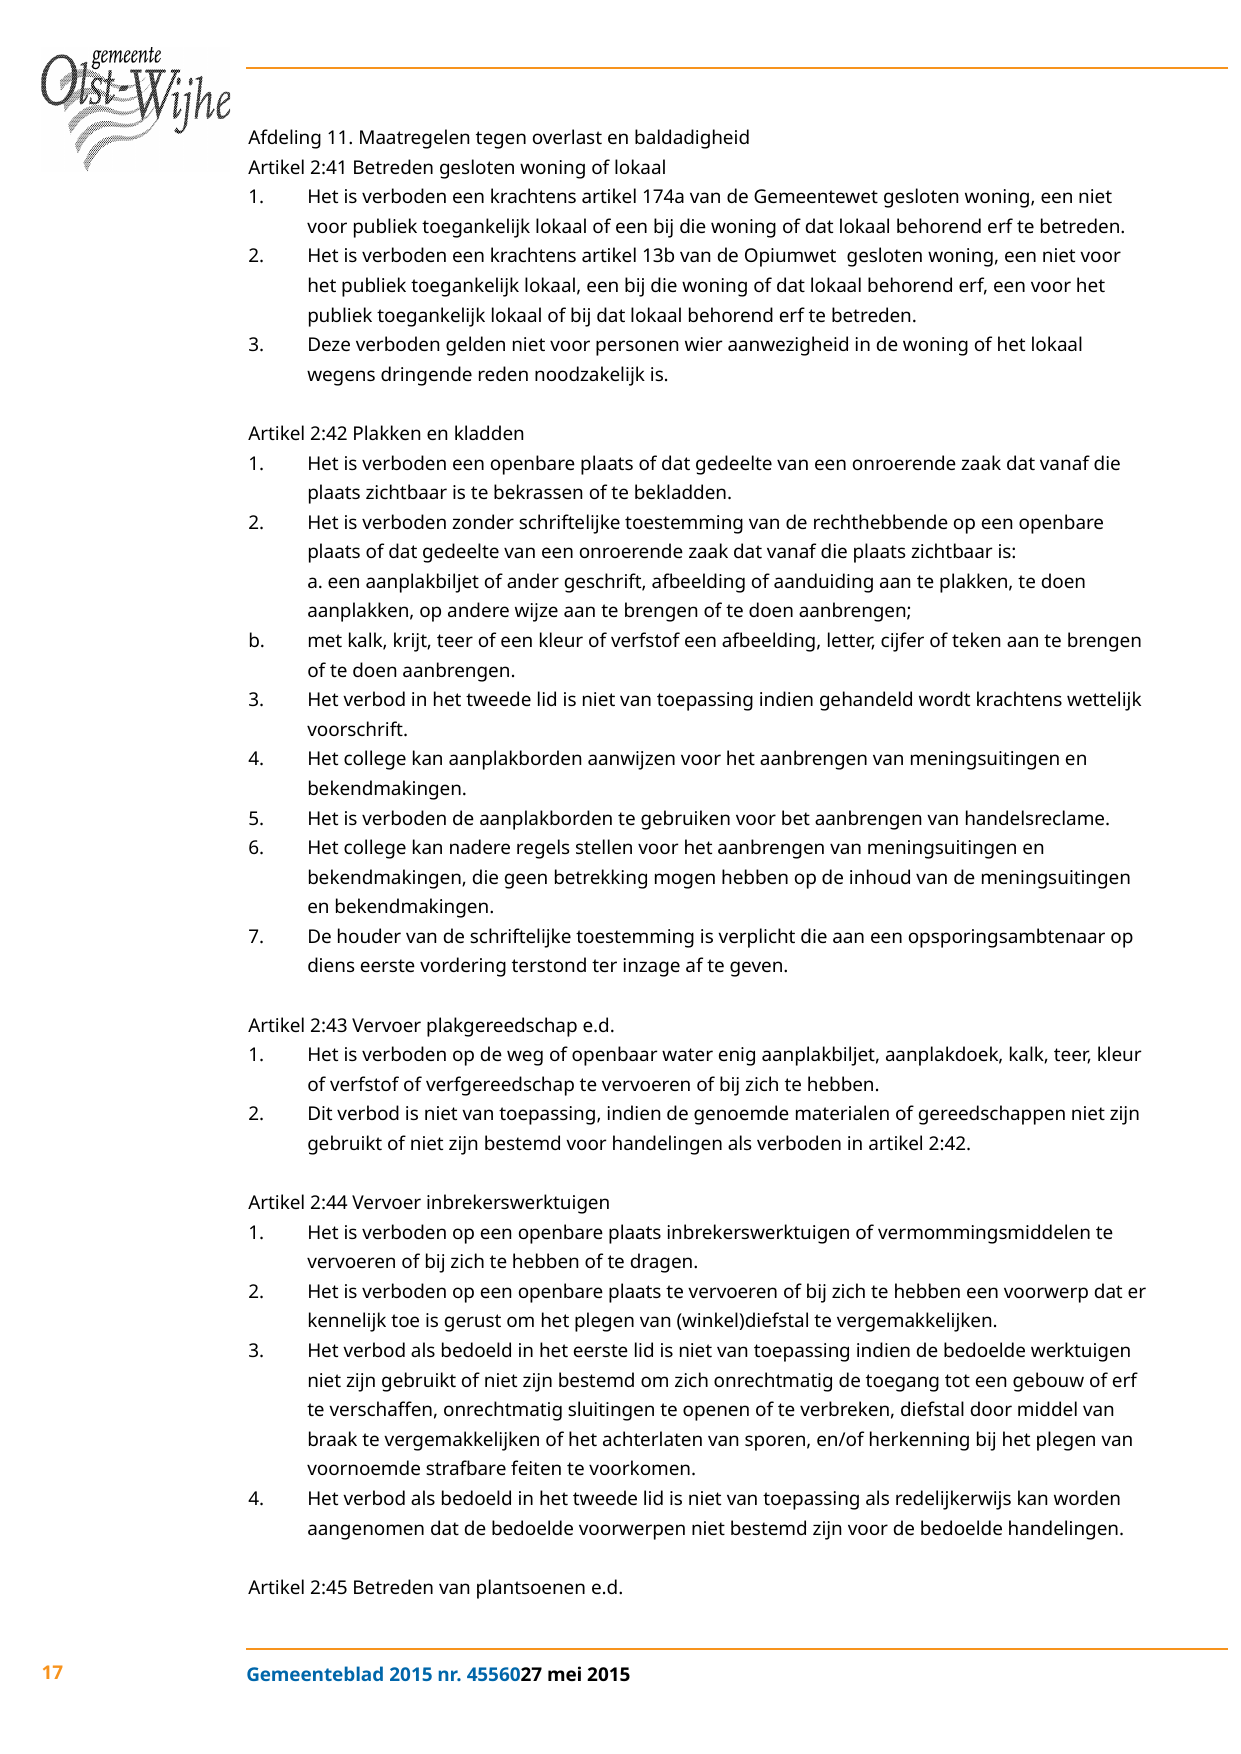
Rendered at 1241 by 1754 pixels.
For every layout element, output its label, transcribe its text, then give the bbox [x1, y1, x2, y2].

list Het verbod als bedoeld in het eerste lid is niet van toepassing indien de bedoelde werktuigen niet zijn gebruikt of niet zijn bestemd om zich onrechtmatig de toegang tot een gebouw of erf te verschaffen, onrechtmatig sluitingen te openen of te verbreken, diefstal door middel van braak te vergemakkelijken of het achterlaten van sporen, en/of herkenning bij het plegen van voornoemde strafbare feiten te voorkomen. [248, 1337, 1152, 1481]
list met kalk, krijt, teer of een kleur of verfstof een afbeelding, letter, cijfer of teken aan te brengen of te doen aanbrengen. [248, 627, 1152, 683]
text Afdeling 11. Maatregelen tegen overlast en baldadigheid [248, 124, 1152, 150]
list a. een aanplakbiljet of ander geschrift, afbeelding of aanduiding aan te plakken, te doen aanplakken, op andere wijze aan te brengen of te doen aanbrengen; [248, 568, 1152, 623]
text Artikel 2:43 Vervoer plakgereedschap e.d. [248, 1012, 1152, 1038]
list Het is verboden op een openbare plaats inbrekerswerktuigen of vermommingsmiddelen te vervoeren of bij zich te hebben of te dragen. [248, 1219, 1152, 1274]
list Het is verboden een openbare plaats of dat gedeelte van een onroerende zaak dat vanaf die plaats zichtbaar is te bekrassen of te bekladden. [248, 450, 1152, 505]
text Artikel 2:45 Betreden van plantsoenen e.d. [248, 1574, 1152, 1600]
list Het verbod in het tweede lid is niet van toepassing indien gehandeld wordt krachtens wettelijk voorschrift. [248, 686, 1152, 742]
list Het is verboden de aanplakborden te gebruiken voor bet aanbrengen van handelsreclame. [248, 805, 1152, 831]
list Deze verboden gelden niet voor personen wier aanwezigheid in de woning of het lokaal wegens dringende reden noodzakelijk is. [248, 331, 1152, 387]
list Het college kan aanplakborden aanwijzen voor het aanbrengen van meningsuitingen en bekendmakingen. [248, 746, 1152, 801]
list De houder van de schriftelijke toestemming is verplicht die aan een opsporingsambtenaar op diens eerste vordering terstond ter inzage af te geven. [248, 923, 1152, 978]
text Artikel 2:41 Betreden gesloten woning of lokaal [248, 154, 1152, 180]
list Het is verboden op een openbare plaats te vervoeren of bij zich te hebben een voorwerp dat er kennelijk toe is gerust om het plegen van (winkel)diefstal te vergemakkelijken. [248, 1278, 1152, 1333]
list Het college kan nadere regels stellen voor het aanbrengen van meningsuitingen en bekendmakingen, die geen betrekking mogen hebben op de inhoud van de meningsuitingen en bekendmakingen. [248, 834, 1152, 919]
list Het is verboden zonder schriftelijke toestemming van de rechthebbende op een openbare plaats of dat gedeelte van een onroerende zaak dat vanaf die plaats zichtbaar is: [248, 509, 1152, 564]
list Het verbod als bedoeld in het tweede lid is niet van toepassing als redelijkerwijs kan worden aangenomen dat de bedoelde voorwerpen niet bestemd zijn voor de bedoelde handelingen. [248, 1485, 1152, 1541]
picture [41, 47, 231, 172]
text Artikel 2:44 Vervoer inbrekerswerktuigen [248, 1189, 1152, 1215]
text Artikel 2:42 Plakken en kladden [248, 420, 1152, 446]
list Het is verboden een krachtens artikel 13b van de Opiumwet gesloten woning, een niet voor het publiek toegankelijk lokaal, een bij die woning of dat lokaal behorend erf, een voor het publiek toegankelijk lokaal of bij dat lokaal behorend erf te betreden. [248, 243, 1152, 328]
list Dit verbod is niet van toepassing, indien de genoemde materialen of gereedschappen niet zijn gebruikt of niet zijn bestemd voor handelingen als verboden in artikel 2:42. [248, 1101, 1152, 1156]
list Het is verboden een krachtens artikel 174a van de Gemeentewet gesloten woning, een niet voor publiek toegankelijk lokaal of een bij die woning of dat lokaal behorend erf te betreden. [248, 183, 1152, 239]
list Het is verboden op de weg of openbaar water enig aanplakbiljet, aanplakdoek, kalk, teer, kleur of verfstof of verfgereedschap te vervoeren of bij zich te hebben. [248, 1041, 1152, 1097]
